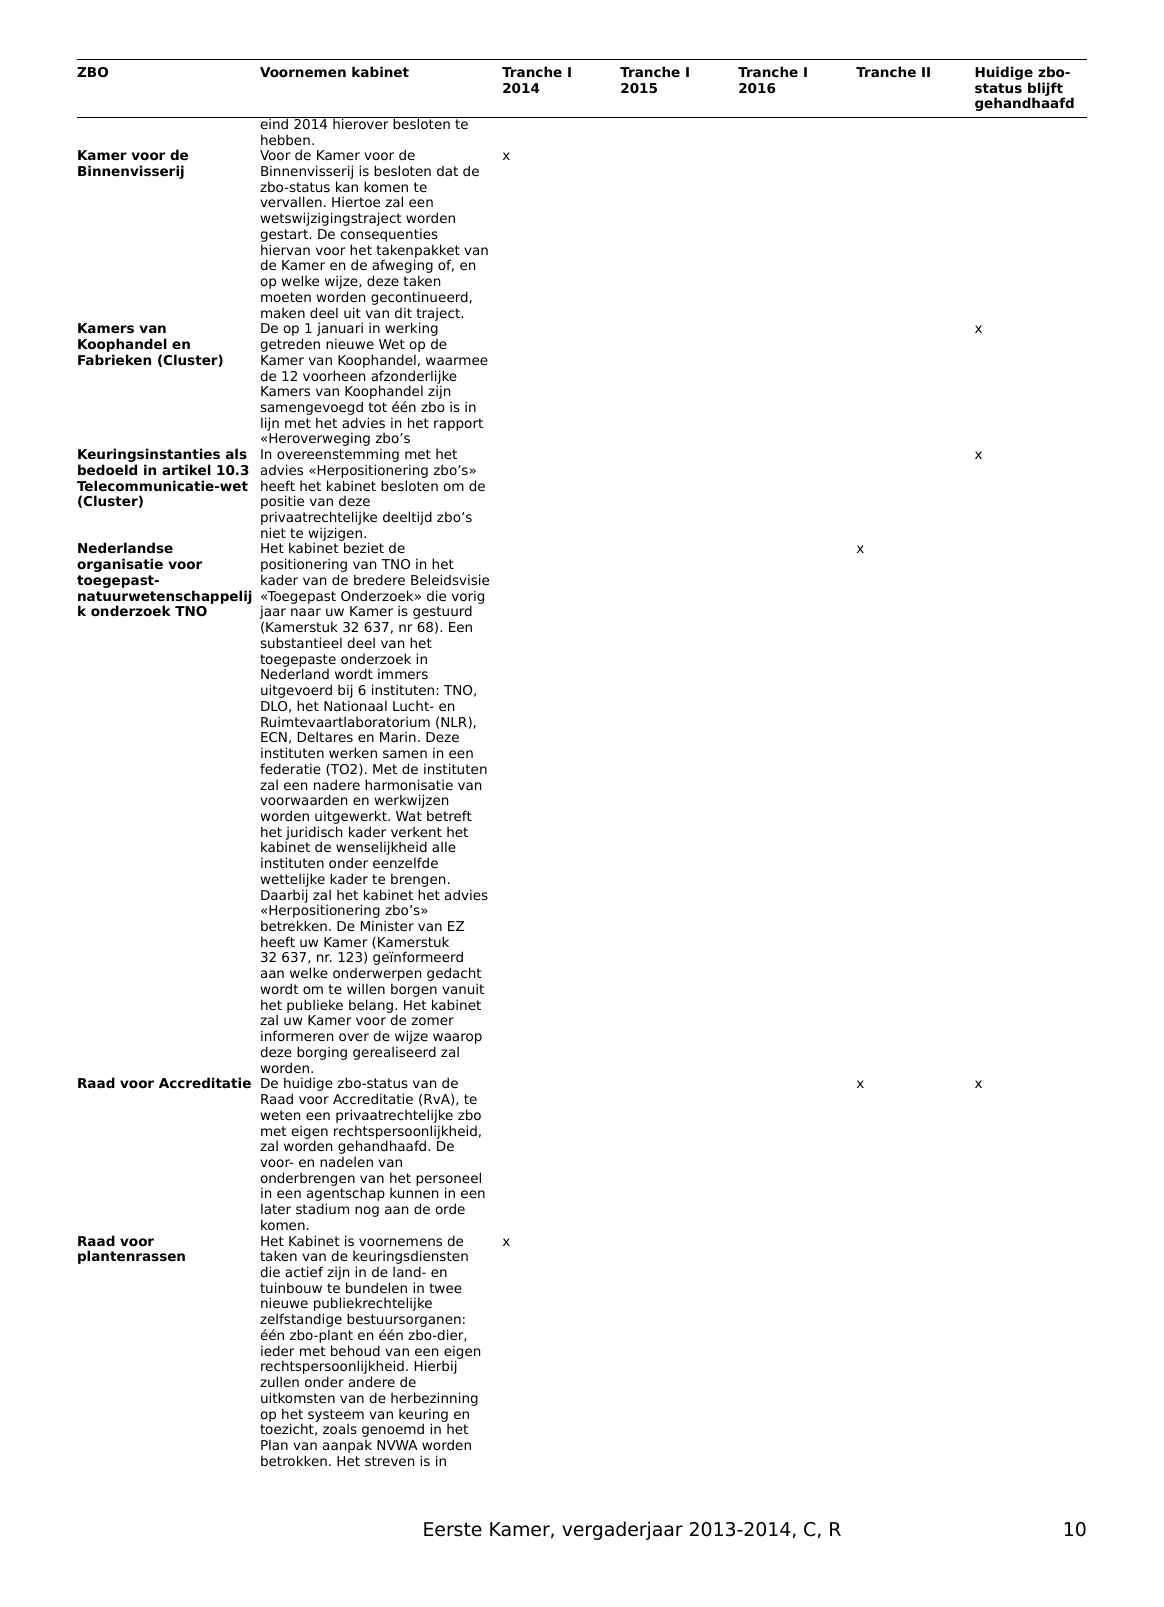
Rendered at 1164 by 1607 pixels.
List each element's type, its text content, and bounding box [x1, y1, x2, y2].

table_cell In overeenstemming met het advies «Herpositionering zbo’s» heeft het kabinet besloten om de positie van deze privaatrechtelijke deeltijd zbo’s niet te wijzigen. [254, 447, 496, 541]
table_header Voornemen kabinet [254, 60, 496, 117]
table_cell [732, 1234, 850, 1469]
table_header Tranche II [850, 60, 968, 117]
table_cell [496, 118, 614, 148]
table_cell [850, 148, 968, 321]
table_cell x [496, 148, 614, 321]
table_cell [732, 1076, 850, 1233]
table_cell [969, 118, 1087, 148]
table_header Tranche I 2015 [614, 60, 732, 117]
table_cell [850, 118, 968, 148]
table_cell Het Kabinet is voornemens de taken van de keuringsdiensten die actief zijn in de land- en tuinbouw te bundelen in twee nieuwe publiekrechtelijke zelfstandige bestuursorganen: één zbo-plant en één zbo-dier, ieder met behoud van een eigen rechtspersoonlijkheid. Hierbij zullen onder andere de uitkomsten van de herbezinning op het systeem van keuring en toezicht, zoals genoemd in het Plan van aanpak NVWA worden betrokken. Het streven is in [254, 1234, 496, 1469]
table_cell x [969, 1076, 1087, 1233]
table_cell [732, 541, 850, 1076]
table_header Tranche I 2014 [496, 60, 614, 117]
table_cell [614, 321, 732, 447]
table_cell [614, 148, 732, 321]
table_header ZBO [77, 60, 254, 117]
table_cell x [969, 321, 1087, 447]
table_cell De op 1 januari in werking getreden nieuwe Wet op de Kamer van Koophandel, waarmee de 12 voorheen afzonderlijke Kamers van Koophandel zijn samengevoegd tot één zbo is in lijn met het advies in het rapport «Heroverweging zbo’s [254, 321, 496, 447]
table_cell Kamers van Koophandel en Fabrieken (Cluster) [77, 321, 254, 447]
table_cell [969, 541, 1087, 1076]
table_cell [850, 447, 968, 541]
table_cell [614, 118, 732, 148]
table_cell [496, 541, 614, 1076]
table_cell Voor de Kamer voor de Binnenvisserij is besloten dat de zbo-status kan komen te vervallen. Hiertoe zal een wetswijzigingstraject worden gestart. De consequenties hiervan voor het takenpakket van de Kamer en de afweging of, en op welke wijze, deze taken moeten worden gecontinueerd, maken deel uit van dit traject. [254, 148, 496, 321]
table_cell Raad voor Accreditatie [77, 1076, 254, 1233]
table_cell De huidige zbo-status van de Raad voor Accreditatie (RvA), te weten een privaatrechtelijke zbo met eigen rechtspersoonlijkheid, zal worden gehandhaafd. De voor- en nadelen van onderbrengen van het personeel in een agentschap kunnen in een later stadium nog aan de orde komen. [254, 1076, 496, 1233]
table_cell [732, 148, 850, 321]
table_cell [77, 118, 254, 148]
table_cell Nederlandse organisatie voor toegepast-natuurwetenschappelijk onderzoek TNO [77, 541, 254, 1076]
table_header Tranche I 2016 [732, 60, 850, 117]
table_cell Keuringsinstanties als bedoeld in artikel 10.3 Telecommunicatie-wet (Cluster) [77, 447, 254, 541]
table_cell eind 2014 hierover besloten te hebben. [254, 118, 496, 148]
table_cell Raad voor plantenrassen [77, 1234, 254, 1469]
table_cell x [496, 1234, 614, 1469]
table_cell Het kabinet beziet de positionering van TNO in het kader van de bredere Beleidsvisie «Toegepast Onderzoek» die vorig jaar naar uw Kamer is gestuurd (Kamerstuk 32 637, nr 68). Een substantieel deel van het toegepaste onderzoek in Nederland wordt immers uitgevoerd bij 6 instituten: TNO, DLO, het Nationaal Lucht- en Ruimtevaartlaboratorium (NLR), ECN, Deltares en Marin. Deze instituten werken samen in een federatie (TO2). Met de instituten zal een nadere harmonisatie van voorwaarden en werkwijzen worden uitgewerkt. Wat betreft het juridisch kader verkent het kabinet de wenselijkheid alle instituten onder eenzelfde wettelijke kader te brengen. Daarbij zal het kabinet het advies «Herpositionering zbo’s» betrekken. De Minister van EZ heeft uw Kamer (Kamerstuk 32 637, nr. 123) geïnformeerd aan welke onderwerpen gedacht wordt om te willen borgen vanuit het publieke belang. Het kabinet zal uw Kamer voor de zomer informeren over de wijze waarop deze borging gerealiseerd zal worden. [254, 541, 496, 1076]
table_cell [850, 321, 968, 447]
table_cell [496, 321, 614, 447]
table_cell Kamer voor de Binnenvisserij [77, 148, 254, 321]
table_cell x [850, 541, 968, 1076]
table_cell [850, 1234, 968, 1469]
table_cell x [850, 1076, 968, 1233]
table_cell [614, 1234, 732, 1469]
table_cell [614, 541, 732, 1076]
table_cell [614, 1076, 732, 1233]
table_cell [732, 321, 850, 447]
table_cell [732, 447, 850, 541]
table_cell [496, 447, 614, 541]
table_cell [732, 118, 850, 148]
table_cell [614, 447, 732, 541]
table_cell [969, 1234, 1087, 1469]
table_cell [496, 1076, 614, 1233]
table_cell x [969, 447, 1087, 541]
table_cell [969, 148, 1087, 321]
table_header Huidige zbo-status blijft gehandhaafd [969, 60, 1087, 117]
